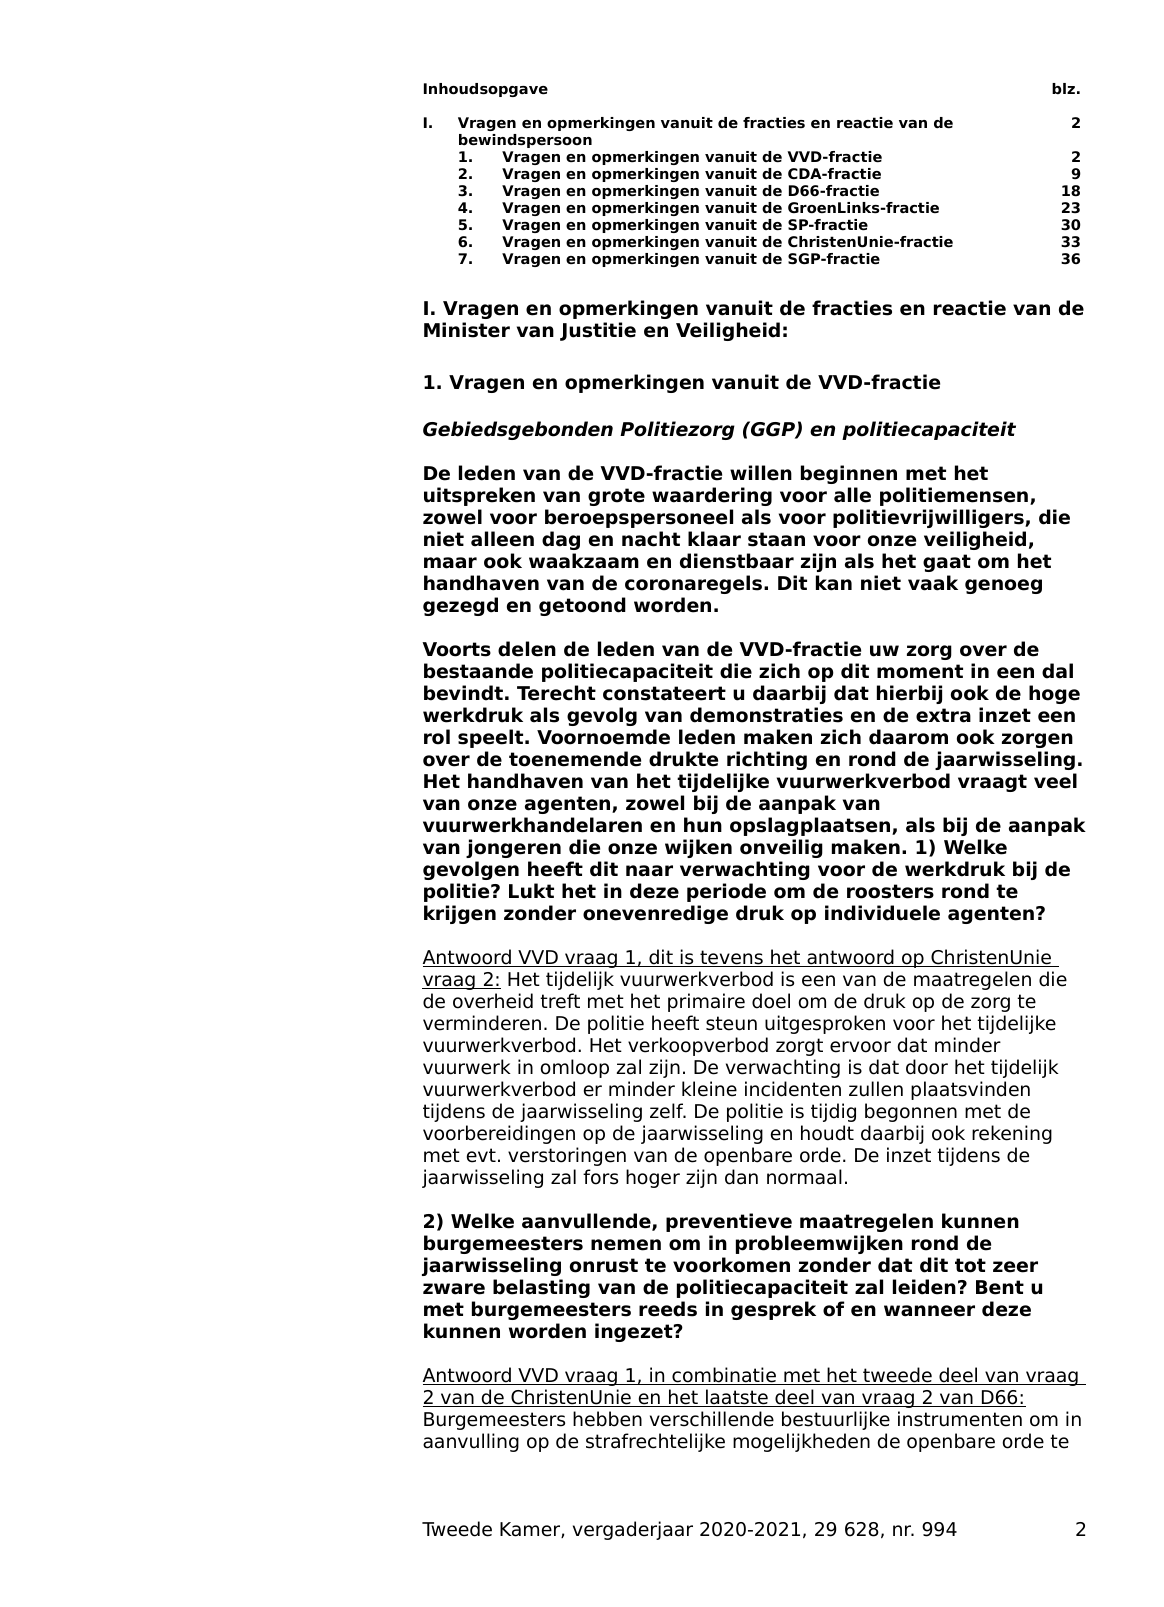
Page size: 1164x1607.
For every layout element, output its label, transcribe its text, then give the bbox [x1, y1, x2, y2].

table_cell [422, 166, 452, 183]
subtitle Gebiedsgebonden Politiezorg (GGP) en politiecapaciteit [422, 419, 1087, 441]
table_cell 5. [452, 217, 496, 234]
table_cell 33 [1028, 234, 1087, 251]
table_cell Vragen en opmerkingen vanuit de GroenLinks-fractie [496, 200, 1028, 217]
table_cell 7. [452, 251, 496, 268]
table_cell [422, 183, 452, 200]
table_cell 2. [452, 166, 496, 183]
table_cell Vragen en opmerkingen vanuit de SGP-fractie [496, 251, 1028, 268]
table_cell [452, 98, 496, 115]
table_cell 4. [452, 200, 496, 217]
table_cell 18 [1028, 183, 1087, 200]
table_cell Vragen en opmerkingen vanuit de ChristenUnie-fractie [496, 234, 1028, 251]
table_cell Vragen en opmerkingen vanuit de fracties en reactie van de bewindspersoon [452, 115, 1028, 149]
table_header blz. [1028, 81, 1087, 98]
table_header Inhoudsopgave [422, 81, 1028, 98]
text De leden van de VVD-fractie willen beginnen met het uitspreken van grote waardering voor alle politiemensen, zowel voor beroepspersoneel als voor politievrijwilligers, die niet alleen dag en nacht klaar staan voor onze veiligheid, maar ook waakzaam en dienstbaar zijn als het gaat om het handhaven van de coronaregels. Dit kan niet vaak genoeg gezegd en getoond worden. [422, 463, 1087, 617]
table_cell [422, 149, 452, 166]
table_cell [422, 217, 452, 234]
table_cell [496, 98, 1028, 115]
table_cell 2 [1028, 149, 1087, 166]
text Voorts delen de leden van de VVD-fractie uw zorg over de bestaande politiecapaciteit die zich op dit moment in een dal bevindt. Terecht constateert u daarbij dat hierbij ook de hoge werkdruk als gevolg van demonstraties en de extra inzet een rol speelt. Voornoemde leden maken zich daarom ook zorgen over de toenemende drukte richting en rond de jaarwisseling. Het handhaven van het tijdelijke vuurwerkverbod vraagt veel van onze agenten, zowel bij de aanpak van vuurwerkhandelaren en hun opslagplaatsen, als bij de aanpak van jongeren die onze wijken onveilig maken. 1) Welke gevolgen heeft dit naar verwachting voor de werkdruk bij de politie? Lukt het in deze periode om de roosters rond te krijgen zonder onevenredige druk op individuele agenten? [422, 639, 1087, 924]
table_cell 3. [452, 183, 496, 200]
text Antwoord VVD vraag 1, dit is tevens het antwoord op ChristenUnie vraag 2: Het tijdelijk vuurwerkverbod is een van de maatregelen die de overheid treft met het primaire doel om de druk op de zorg te verminderen. De politie heeft steun uitgesproken voor het tijdelijke vuurwerkverbod. Het verkoopverbod zorgt ervoor dat minder vuurwerk in omloop zal zijn. De verwachting is dat door het tijdelijk vuurwerkverbod er minder kleine incidenten zullen plaatsvinden tijdens de jaarwisseling zelf. De politie is tijdig begonnen met de voorbereidingen op de jaarwisseling en houdt daarbij ook rekening met evt. verstoringen van de openbare orde. De inzet tijdens de jaarwisseling zal fors hoger zijn dan normaal. [422, 947, 1087, 1188]
table_cell I. [422, 115, 452, 149]
subtitle 1. Vragen en opmerkingen vanuit de VVD-fractie [422, 372, 1087, 394]
table_cell Vragen en opmerkingen vanuit de SP-fractie [496, 217, 1028, 234]
table_cell Vragen en opmerkingen vanuit de VVD-fractie [496, 149, 1028, 166]
table_cell [422, 234, 452, 251]
table_cell [422, 200, 452, 217]
text Antwoord VVD vraag 1, in combinatie met het tweede deel van vraag 2 van de ChristenUnie en het laatste deel van vraag 2 van D66: Burgemeesters hebben verschillende bestuurlijke instrumenten om in aanvulling op de strafrechtelijke mogelijkheden de openbare orde te [422, 1365, 1087, 1453]
table_cell 2 [1028, 115, 1087, 149]
table_cell 23 [1028, 200, 1087, 217]
table_cell Vragen en opmerkingen vanuit de CDA-fractie [496, 166, 1028, 183]
subtitle I. Vragen en opmerkingen vanuit de fracties en reactie van de Minister van Justitie en Veiligheid: [422, 298, 1087, 342]
table_cell 6. [452, 234, 496, 251]
table_cell [422, 251, 452, 268]
table_cell Vragen en opmerkingen vanuit de D66-fractie [496, 183, 1028, 200]
table_cell 30 [1028, 217, 1087, 234]
table_cell [1028, 98, 1087, 115]
table_cell 9 [1028, 166, 1087, 183]
text 2) Welke aanvullende, preventieve maatregelen kunnen burgemeesters nemen om in probleemwijken rond de jaarwisseling onrust te voorkomen zonder dat dit tot zeer zware belasting van de politiecapaciteit zal leiden? Bent u met burgemeesters reeds in gesprek of en wanneer deze kunnen worden ingezet? [422, 1211, 1087, 1343]
table_cell [422, 98, 452, 115]
table_cell 1. [452, 149, 496, 166]
table_cell 36 [1028, 251, 1087, 268]
